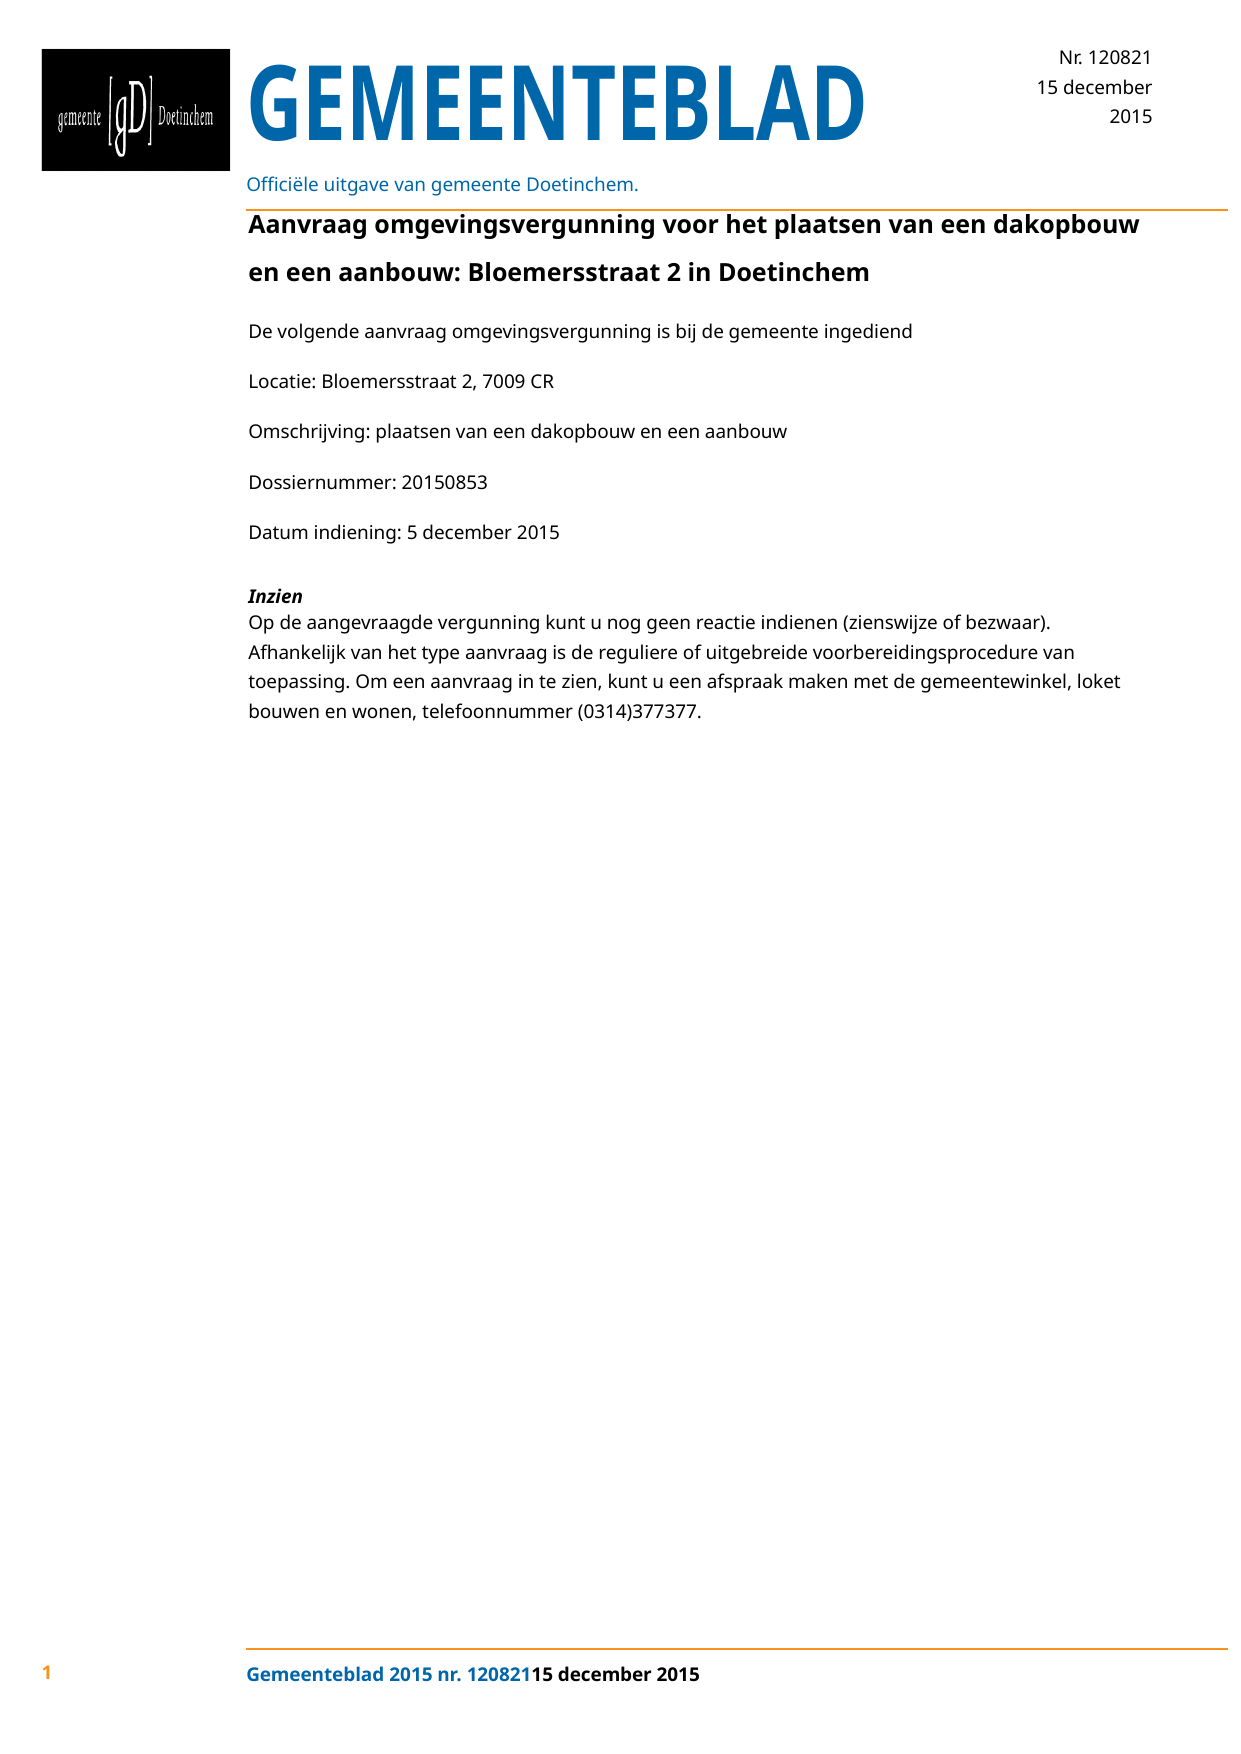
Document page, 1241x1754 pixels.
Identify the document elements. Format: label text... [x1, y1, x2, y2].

text Dossiernummer: 20150853 [248, 469, 1152, 495]
text Locatie: Bloemersstraat 2, 7009 CR [248, 368, 1152, 394]
text Aanvraag omgevingsvergunning voor het plaatsen van een dakopbouw en een aanbouw: Bloemersstraat 2 in Doetinchem [248, 211, 1152, 288]
text De volgende aanvraag omgevingsvergunning is bij de gemeente ingediend [248, 318, 1152, 344]
text Datum indiening: 5 december 2015 [248, 519, 1152, 545]
text Op de aangevraagde vergunning kunt u nog geen reactie indienen (zienswijze of bezwaar). Afhankelijk van het type aanvraag is de reguliere of uitgebreide voorbereidingsprocedure van toepassing. Om een aanvraag in te zien, kunt u een afspraak maken met de gemeentewinkel, loket bouwen en wonen, telefoonnummer (0314)377377. [248, 609, 1152, 724]
picture [41, 47, 231, 172]
text Omschrijving: plaatsen van een dakopbouw en een aanbouw [248, 419, 1152, 444]
text Inzien [248, 583, 1152, 609]
